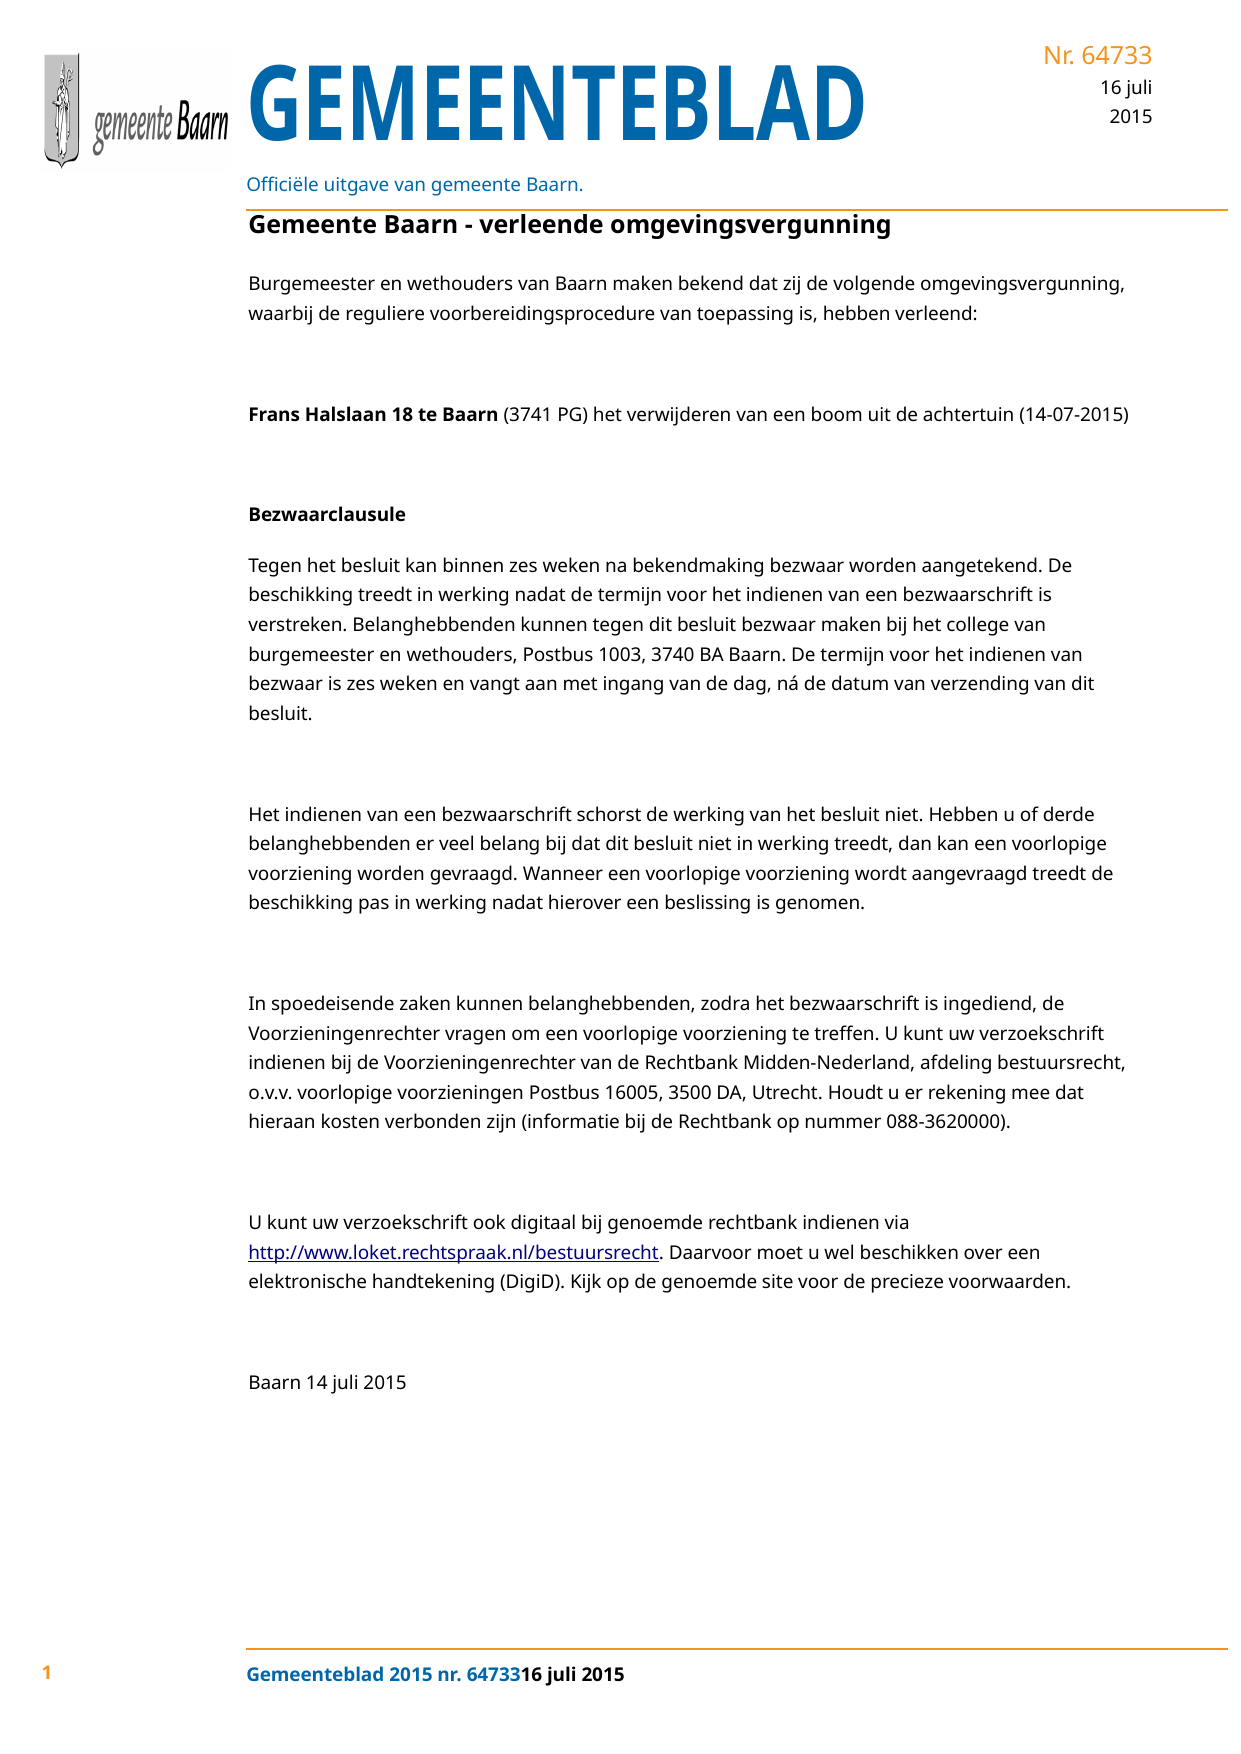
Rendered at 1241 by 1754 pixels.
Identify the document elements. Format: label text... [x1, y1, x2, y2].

text In spoedeisende zaken kunnen belanghebbenden, zodra het bezwaarschrift is ingediend, de Voorzieningenrechter vragen om een voorlopige voorziening te treffen. U kunt uw verzoekschrift indienen bij de Voorzieningenrechter van de Rechtbank Midden-Nederland, afdeling bestuursrecht, o.v.v. voorlopige voorzieningen Postbus 16005, 3500 DA, Utrecht. Houdt u er rekening mee dat hieraan kosten verbonden zijn (informatie bij de Rechtbank op nummer 088-3620000). [248, 990, 1152, 1134]
picture [41, 47, 231, 172]
text Bezwaarclausule [248, 502, 1152, 527]
text Het indienen van een bezwaarschrift schorst de werking van het besluit niet. Hebben u of derde belanghebbenden er veel belang bij dat dit besluit niet in werking treedt, dan kan een voorlopige voorziening worden gevraagd. Wanneer een voorlopige voorziening wordt aangevraagd treedt de beschikking pas in werking nadat hierover een beslissing is genomen. [248, 801, 1152, 915]
text Baarn 14 juli 2015 [248, 1369, 1152, 1395]
text U kunt uw verzoekschrift ook digitaal bij genoemde rechtbank indienen via http://www.loket.rechtspraak.nl/bestuursrecht. Daarvoor moet u wel beschikken over een elektronische handtekening (DigiD). Kijk op de genoemde site voor de precieze voorwaarden. [248, 1209, 1152, 1294]
text Frans Halslaan 18 te Baarn (3741 PG) het verwijderen van een boom uit de achtertuin (14-07-2015) [248, 401, 1152, 426]
text Burgemeester en wethouders van Baarn maken bekend dat zij de volgende omgevingsvergunning, waarbij de reguliere voorbereidingsprocedure van toepassing is, hebben verleend: [248, 270, 1152, 326]
text Gemeente Baarn - verleende omgevingsvergunning [248, 211, 1152, 241]
text Tegen het besluit kan binnen zes weken na bekendmaking bezwaar worden aangetekend. De beschikking treedt in werking nadat de termijn voor het indienen van een bezwaarschrift is verstreken. Belanghebbenden kunnen tegen dit besluit bezwaar maken bij het college van burgemeester en wethouders, Postbus 1003, 3740 BA Baarn. De termijn voor het indienen van bezwaar is zes weken en vangt aan met ingang van de dag, ná de datum van verzending van dit besluit. [248, 552, 1152, 726]
